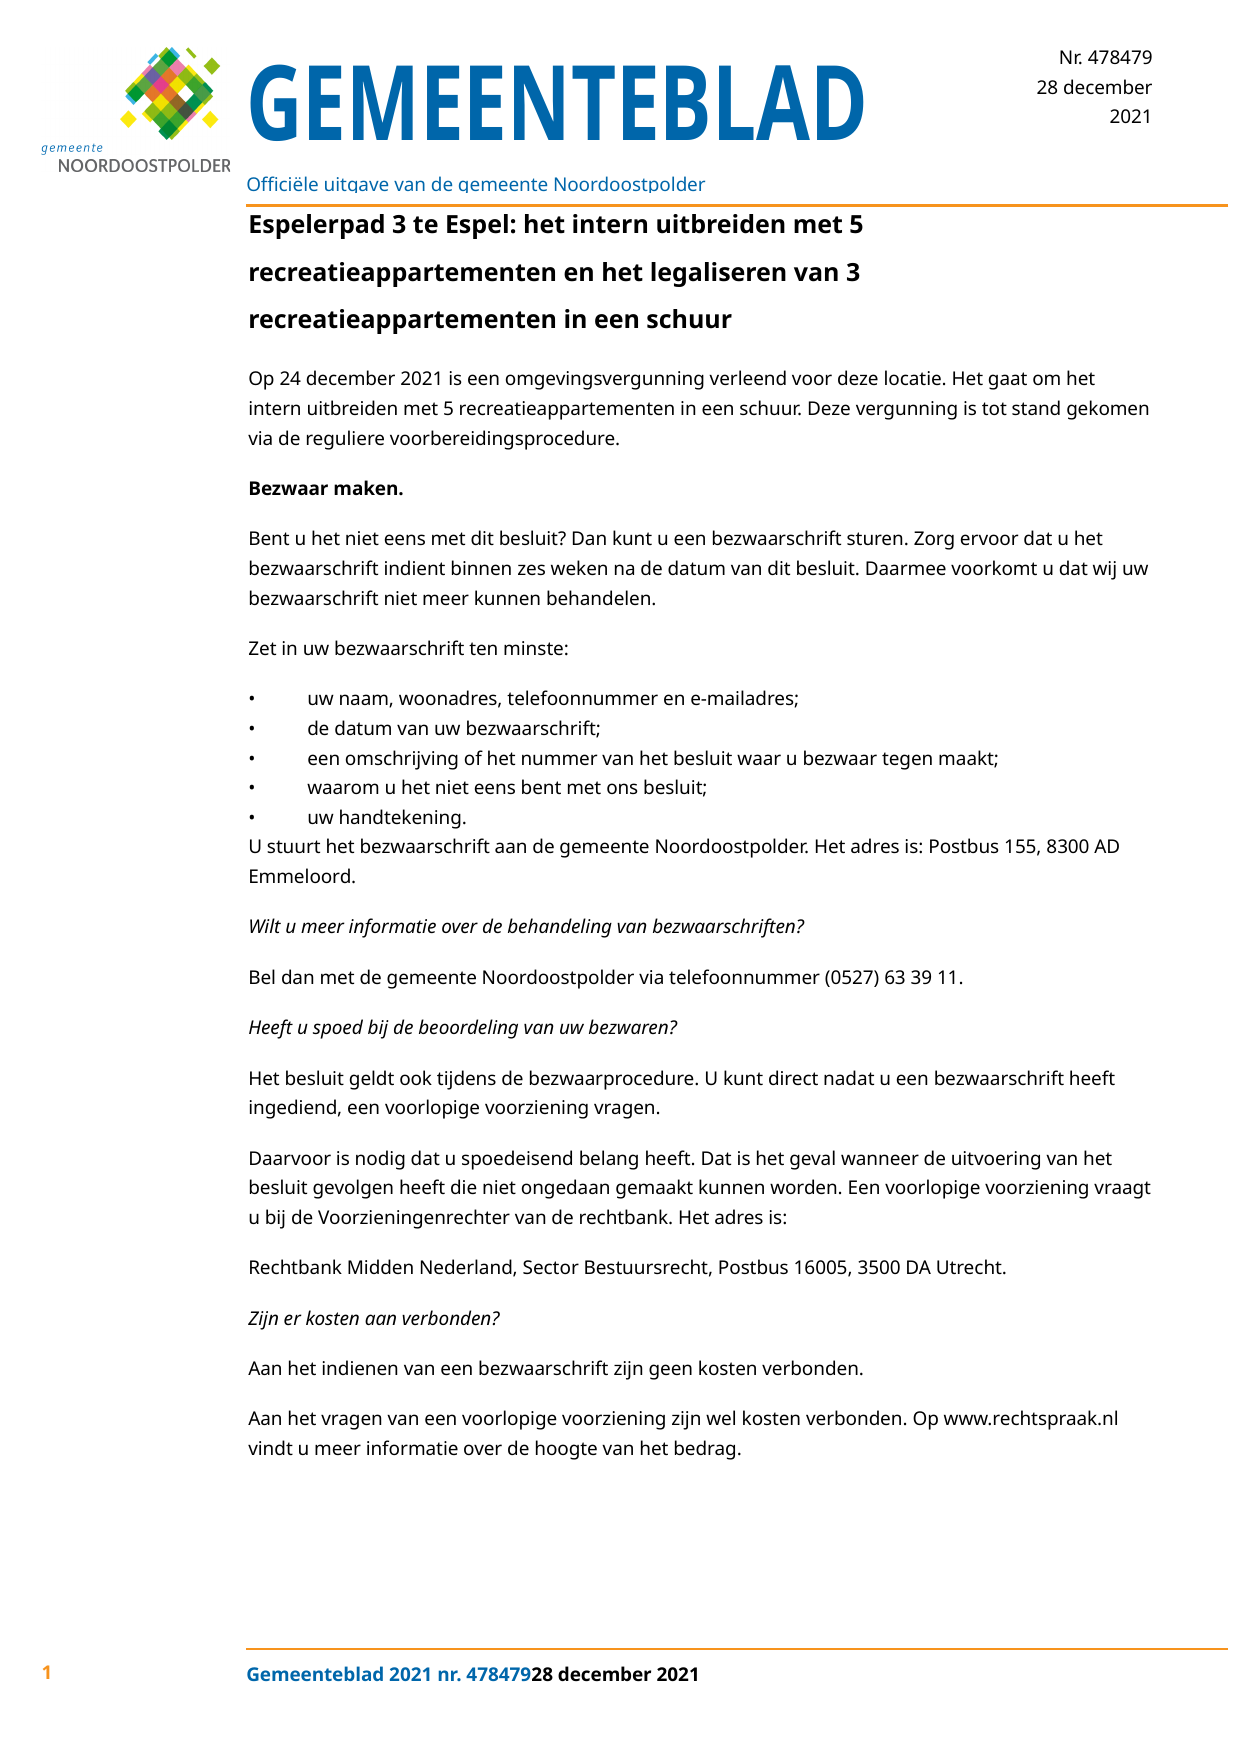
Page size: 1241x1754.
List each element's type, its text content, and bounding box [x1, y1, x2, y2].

text Bent u het niet eens met dit besluit? Dan kunt u een bezwaarschrift sturen. Zorg ervoor dat u het bezwaarschrift indient binnen zes weken na de datum van dit besluit. Daarmee voorkomt u dat wij uw bezwaarschrift niet meer kunnen behandelen. [248, 526, 1152, 610]
text Espelerpad 3 te Espel: het intern uitbreiden met 5 recreatieappartementen en het legaliseren van 3 recreatieappartementen in een schuur [248, 207, 1152, 336]
text Het besluit geldt ook tijdens de bezwaarprocedure. U kunt direct nadat u een bezwaarschrift heeft ingediend, een voorlopige voorziening vragen. [248, 1065, 1152, 1120]
text Wilt u meer informatie over de behandeling van bezwaarschriften? [248, 913, 1152, 939]
text Zijn er kosten aan verbonden? [248, 1305, 1152, 1330]
list een omschrijving of het nummer van het besluit waar u bezwaar tegen maakt; [248, 745, 1152, 770]
list uw naam, woonadres, telefoonnummer en e-mailadres; [248, 686, 1152, 711]
list waarom u het niet eens bent met ons besluit; [248, 774, 1152, 800]
text Aan het indienen van een bezwaarschrift zijn geen kosten verbonden. [248, 1355, 1152, 1381]
text Bel dan met de gemeente Noordoostpolder via telefoonnummer (0527) 63 39 11. [248, 964, 1152, 989]
text Rechtbank Midden Nederland, Sector Bestuursrecht, Postbus 16005, 3500 DA Utrecht. [248, 1254, 1152, 1280]
text Daarvoor is nodig dat u spoedeisend belang heeft. Dat is het geval wanneer de uitvoering van het besluit gevolgen heeft die niet ongedaan gemaakt kunnen worden. Een voorlopige voorziening vraagt u bij de Voorzieningenrechter van de rechtbank. Het adres is: [248, 1145, 1152, 1229]
picture [41, 47, 231, 172]
list de datum van uw bezwaarschrift; [248, 715, 1152, 741]
text Aan het vragen van een voorlopige voorziening zijn wel kosten verbonden. Op www.rechtspraak.nl vindt u meer informatie over de hoogte van het bedrag. [248, 1406, 1152, 1461]
text Heeft u spoed bij de beoordeling van uw bezwaren? [248, 1014, 1152, 1040]
list uw handtekening. [248, 804, 1152, 829]
text Bezwaar maken. [248, 475, 1152, 501]
text Op 24 december 2021 is een omgevingsvergunning verleend voor deze locatie. Het gaat om het intern uitbreiden met 5 recreatieappartementen in een schuur. Deze vergunning is tot stand gekomen via de reguliere voorbereidingsprocedure. [248, 366, 1152, 450]
text Zet in uw bezwaarschrift ten minste: [248, 635, 1152, 661]
text U stuurt het bezwaarschrift aan de gemeente Noordoostpolder. Het adres is: Postbus 155, 8300 AD Emmeloord. [248, 833, 1152, 889]
